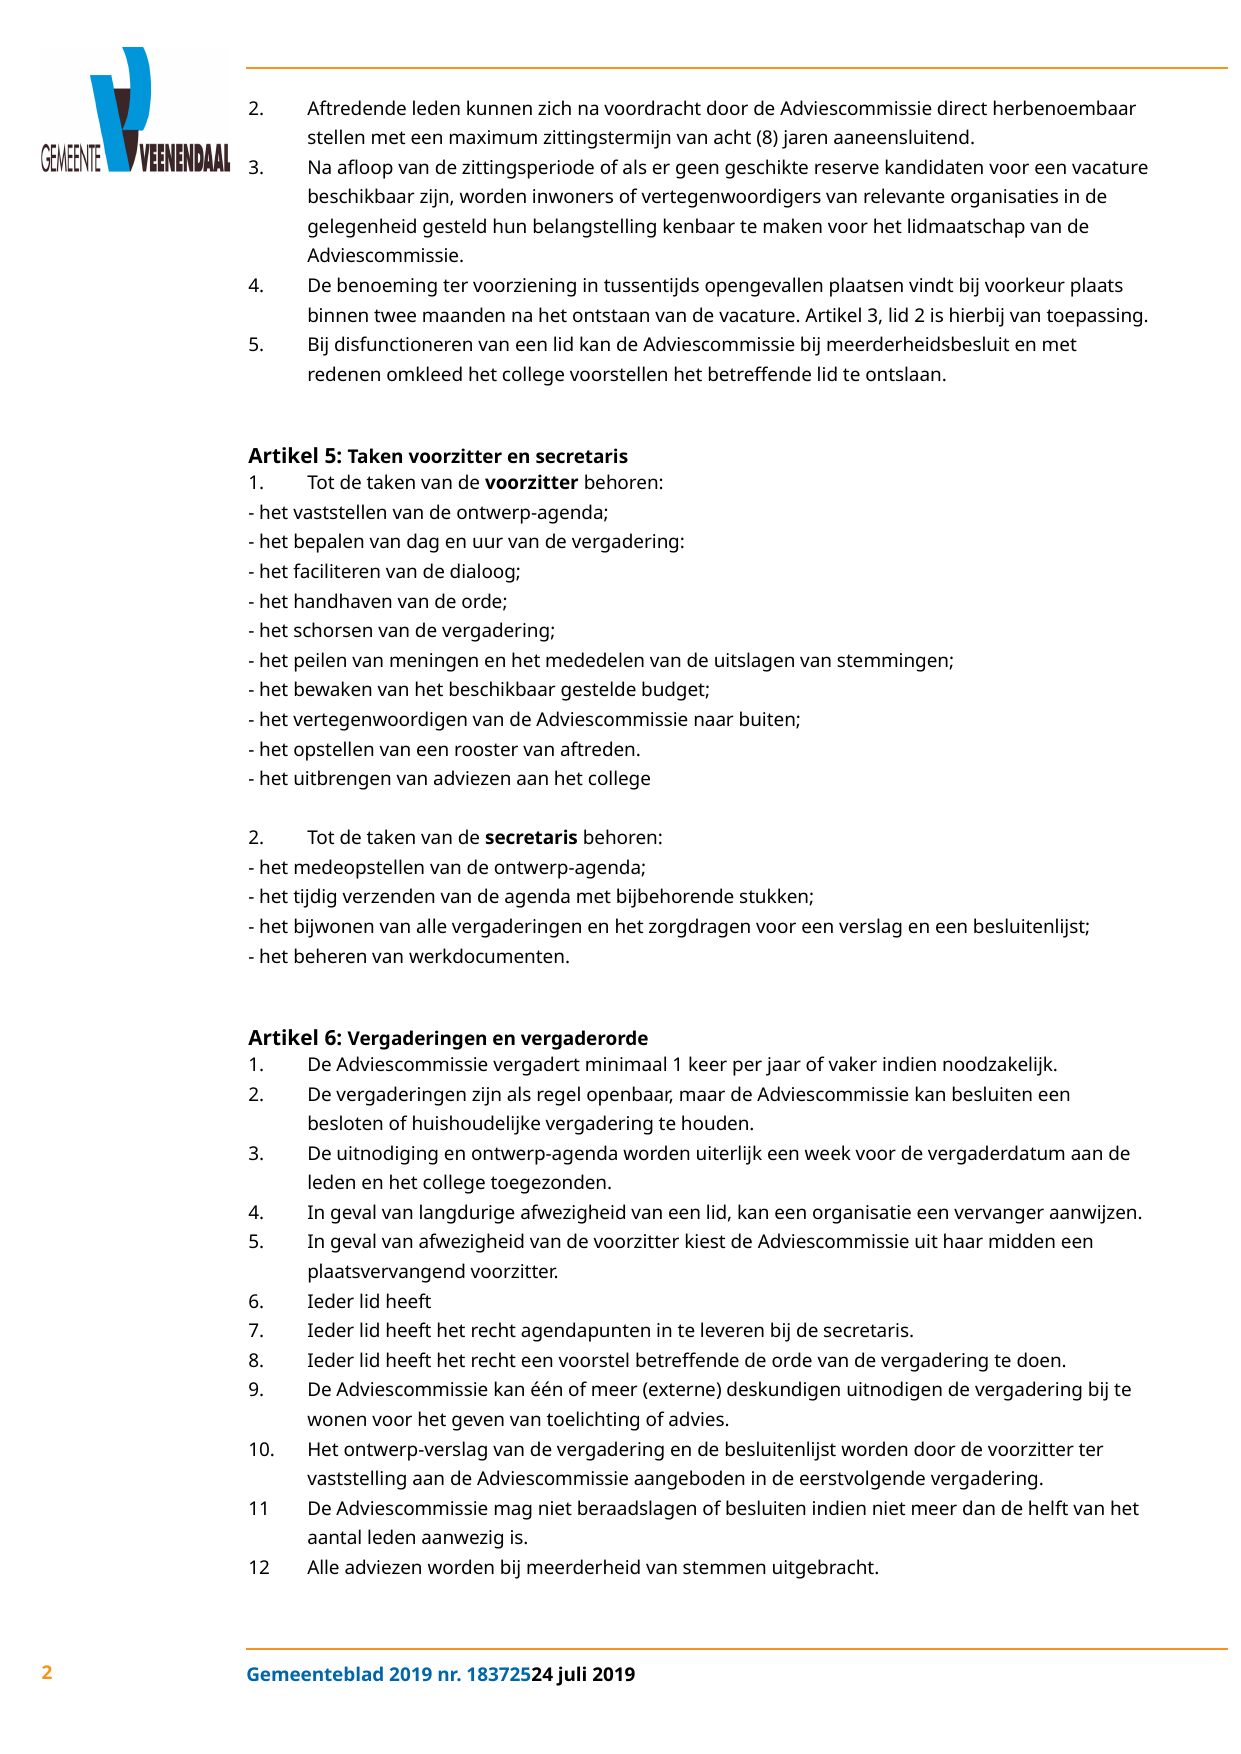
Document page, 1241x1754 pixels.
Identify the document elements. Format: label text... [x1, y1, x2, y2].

list Het ontwerp-verslag van de vergadering en de besluitenlijst worden door de voorzitter ter vaststelling aan de Adviescommissie aangeboden in de eerstvolgende vergadering. [248, 1436, 1152, 1491]
text - het vaststellen van de ontwerp-agenda; [248, 499, 1152, 525]
list Ieder lid heeft het recht een voorstel betreffende de orde van de vergadering te doen. [248, 1347, 1152, 1373]
list In geval van langdurige afwezigheid van een lid, kan een organisatie een vervanger aanwijzen. [248, 1199, 1152, 1225]
text - het medeopstellen van de ontwerp-agenda; [248, 854, 1152, 880]
list Alle adviezen worden bij meerderheid van stemmen uitgebracht. [248, 1554, 1152, 1580]
list De Adviescommissie mag niet beraadslagen of besluiten indien niet meer dan de helft van het aantal leden aanwezig is. [248, 1495, 1152, 1550]
list De vergaderingen zijn als regel openbaar, maar de Adviescommissie kan besluiten een besloten of huishoudelijke vergadering te houden. [248, 1081, 1152, 1136]
list Tot de taken van de voorzitter behoren: [248, 469, 1152, 495]
picture [123, 47, 231, 172]
text - het opstellen van een rooster van aftreden. [248, 736, 1152, 761]
text - het vertegenwoordigen van de Adviescommissie naar buiten; [248, 706, 1152, 732]
list Tot de taken van de secretaris behoren: [248, 824, 1152, 850]
text - het beheren van werkdocumenten. [248, 943, 1152, 968]
list De Adviescommissie kan één of meer (externe) deskundigen uitnodigen de vergadering bij te wonen voor het geven van toelichting of advies. [248, 1377, 1152, 1432]
text - het uitbrengen van adviezen aan het college [248, 765, 1152, 791]
text - het bijwonen van alle vergaderingen en het zorgdragen voor een verslag en een besluitenlijst; [248, 913, 1152, 939]
list De Adviescommissie vergadert minimaal 1 keer per jaar of vaker indien noodzakelijk. [248, 1051, 1152, 1077]
list In geval van afwezigheid van de voorzitter kiest de Adviescommissie uit haar midden een plaatsvervangend voorzitter. [248, 1229, 1152, 1284]
text - het bewaken van het beschikbaar gestelde budget; [248, 677, 1152, 702]
list Bij disfunctioneren van een lid kan de Adviescommissie bij meerderheidsbesluit en met redenen omkleed het college voorstellen het betreffende lid te ontslaan. [248, 331, 1152, 387]
text Artikel 6: Vergaderingen en vergaderorde [248, 1023, 1152, 1051]
text - het handhaven van de orde; [248, 588, 1152, 613]
text - het bepalen van dag en uur van de vergadering: [248, 529, 1152, 554]
text - het peilen van meningen en het mededelen van de uitslagen van stemmingen; [248, 647, 1152, 673]
list Na afloop van de zittingsperiode of als er geen geschikte reserve kandidaten voor een vacature beschikbaar zijn, worden inwoners of vertegenwoordigers van relevante organisaties in de gelegenheid gesteld hun belangstelling kenbaar te maken voor het lidmaatschap van de Adviescommissie. [248, 154, 1152, 268]
text - het faciliteren van de dialoog; [248, 558, 1152, 584]
list De benoeming ter voorziening in tussentijds opengevallen plaatsen vindt bij voorkeur plaats binnen twee maanden na het ontstaan van de vacature. Artikel 3, lid 2 is hierbij van toepassing. [248, 272, 1152, 328]
text - het schorsen van de vergadering; [248, 617, 1152, 643]
list De uitnodiging en ontwerp-agenda worden uiterlijk een week voor de vergaderdatum aan de leden en het college toegezonden. [248, 1140, 1152, 1195]
text - het tijdig verzenden van de agenda met bijbehorende stukken; [248, 884, 1152, 909]
text Artikel 5: Taken voorzitter en secretaris [248, 441, 1152, 469]
list Ieder lid heeft [248, 1288, 1152, 1314]
picture [41, 47, 130, 172]
list Ieder lid heeft het recht agendapunten in te leveren bij de secretaris. [248, 1317, 1152, 1343]
list Aftredende leden kunnen zich na voordracht door de Adviescommissie direct herbenoembaar stellen met een maximum zittingstermijn van acht (8) jaren aaneensluitend. [248, 95, 1152, 150]
